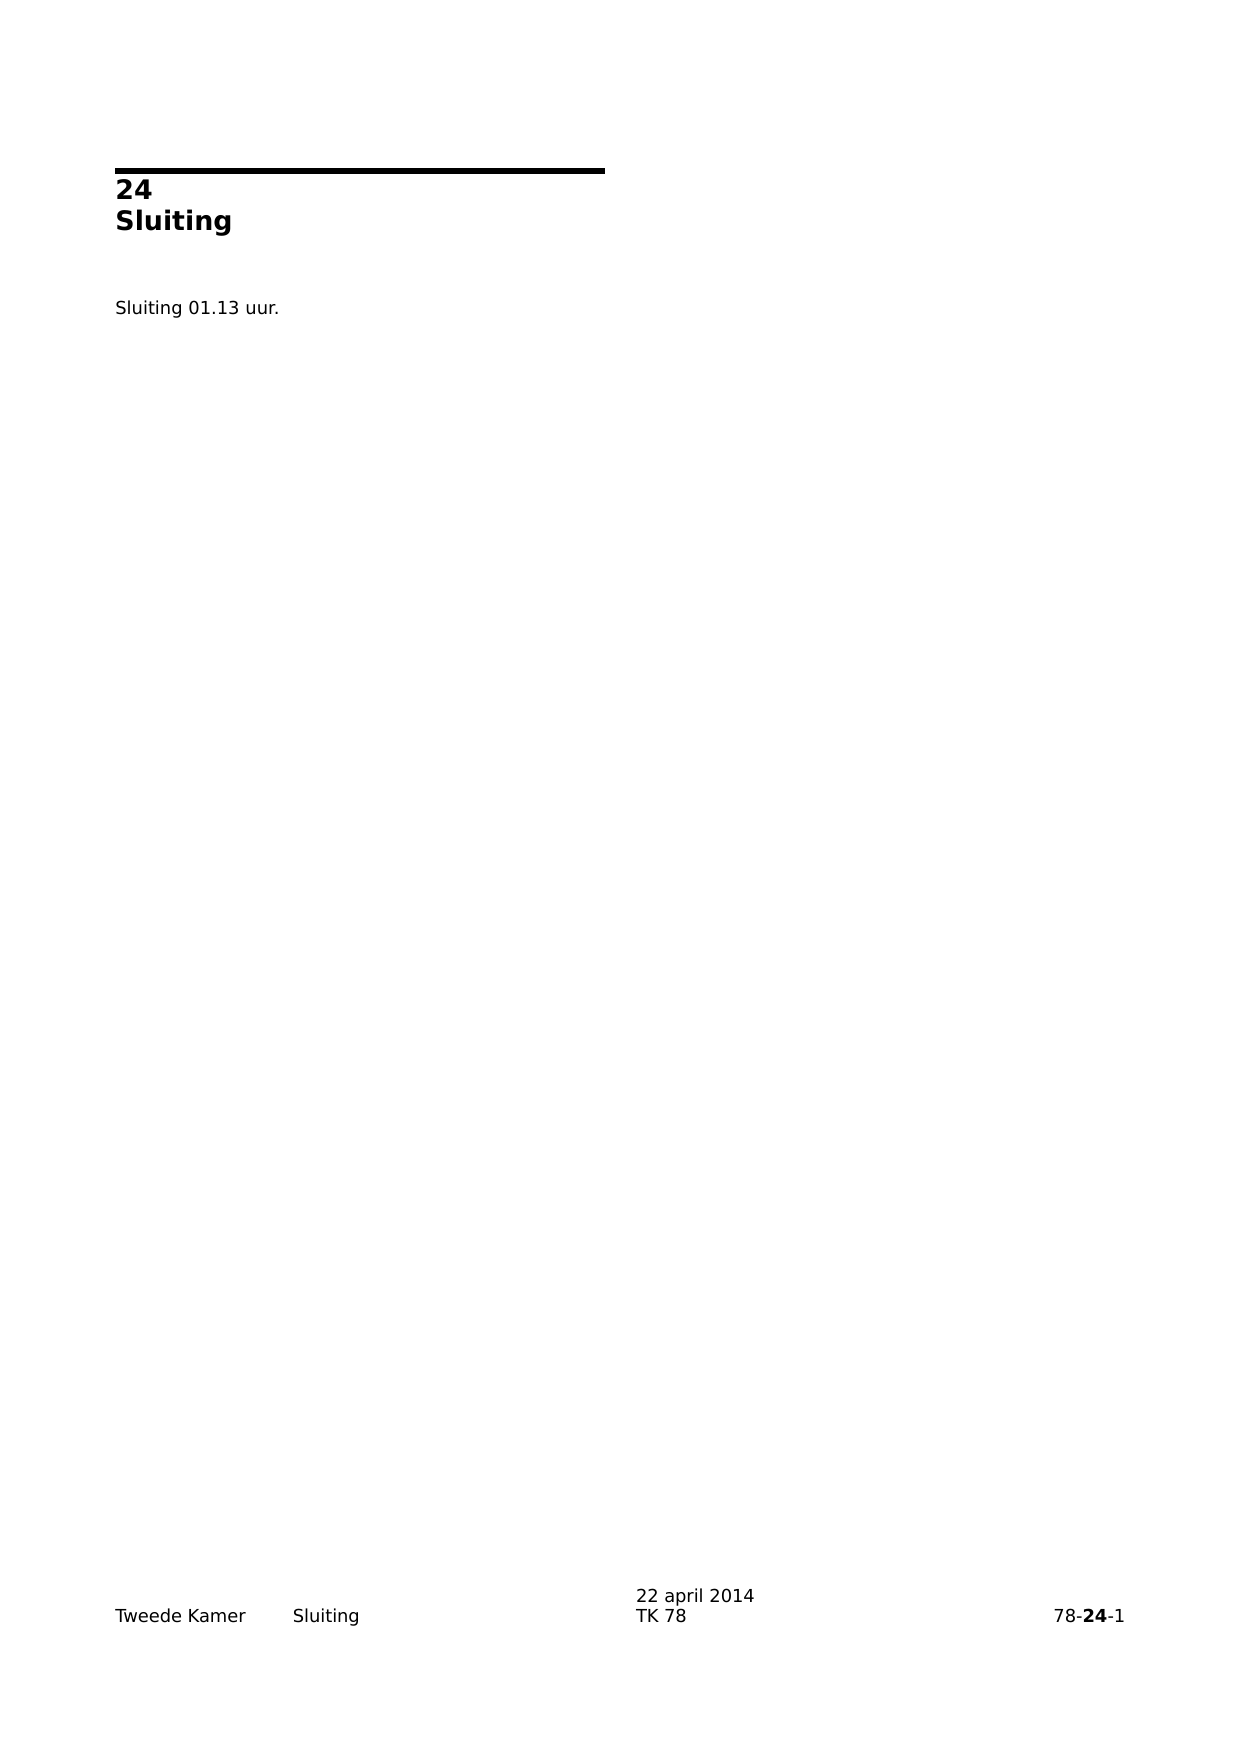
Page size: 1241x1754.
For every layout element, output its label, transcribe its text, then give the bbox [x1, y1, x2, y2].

text Sluiting 01.13 uur. [115, 298, 605, 318]
title 24 Sluiting [115, 174, 605, 237]
